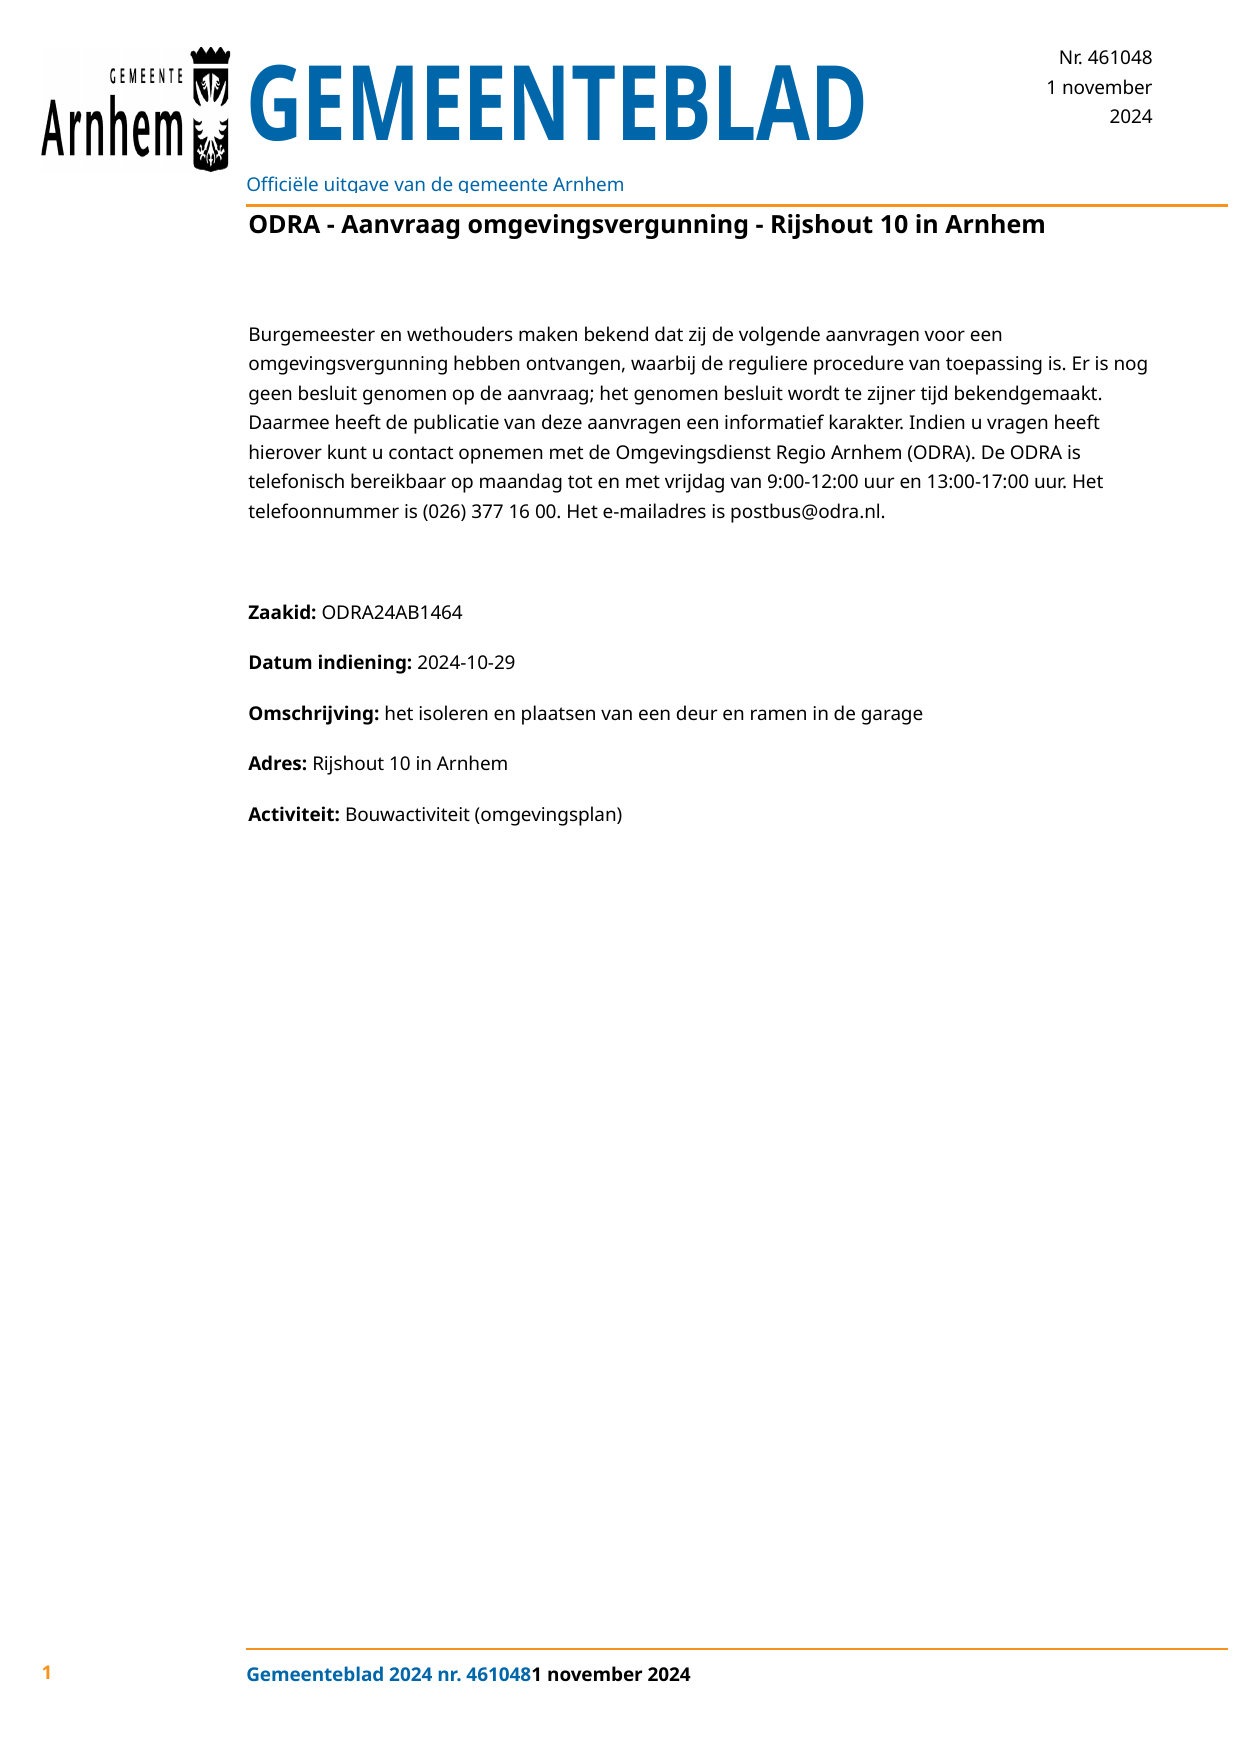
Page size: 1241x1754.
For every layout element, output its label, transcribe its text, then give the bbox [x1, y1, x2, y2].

text ODRA - Aanvraag omgevingsvergunning - Rijshout 10 in Arnhem [248, 207, 1152, 241]
text Adres: Rijshout 10 in Arnhem [248, 750, 1152, 776]
text Burgemeester en wethouders maken bekend dat zij de volgende aanvragen voor een omgevingsvergunning hebben ontvangen, waarbij de reguliere procedure van toepassing is. Er is nog geen besluit genomen op de aanvraag; het genomen besluit wordt te zijner tijd bekendgemaakt. Daarmee heeft de publicatie van deze aanvragen een informatief karakter. Indien u vragen heeft hierover kunt u contact opnemen met de Omgevingsdienst Regio Arnhem (ODRA). De ODRA is telefonisch bereikbaar op maandag tot en met vrijdag van 9:00-12:00 uur en 13:00-17:00 uur. Het telefoonnummer is (026) 377 16 00. Het e-mailadres is postbus@odra.nl. [248, 321, 1152, 524]
text Zaakid: ODRA24AB1464 [248, 599, 1152, 625]
picture [41, 47, 231, 172]
text Activiteit: Bouwactiviteit (omgevingsplan) [248, 801, 1152, 826]
text Datum indiening: 2024-10-29 [248, 649, 1152, 675]
text Omschrijving: het isoleren en plaatsen van een deur en ramen in de garage [248, 700, 1152, 726]
